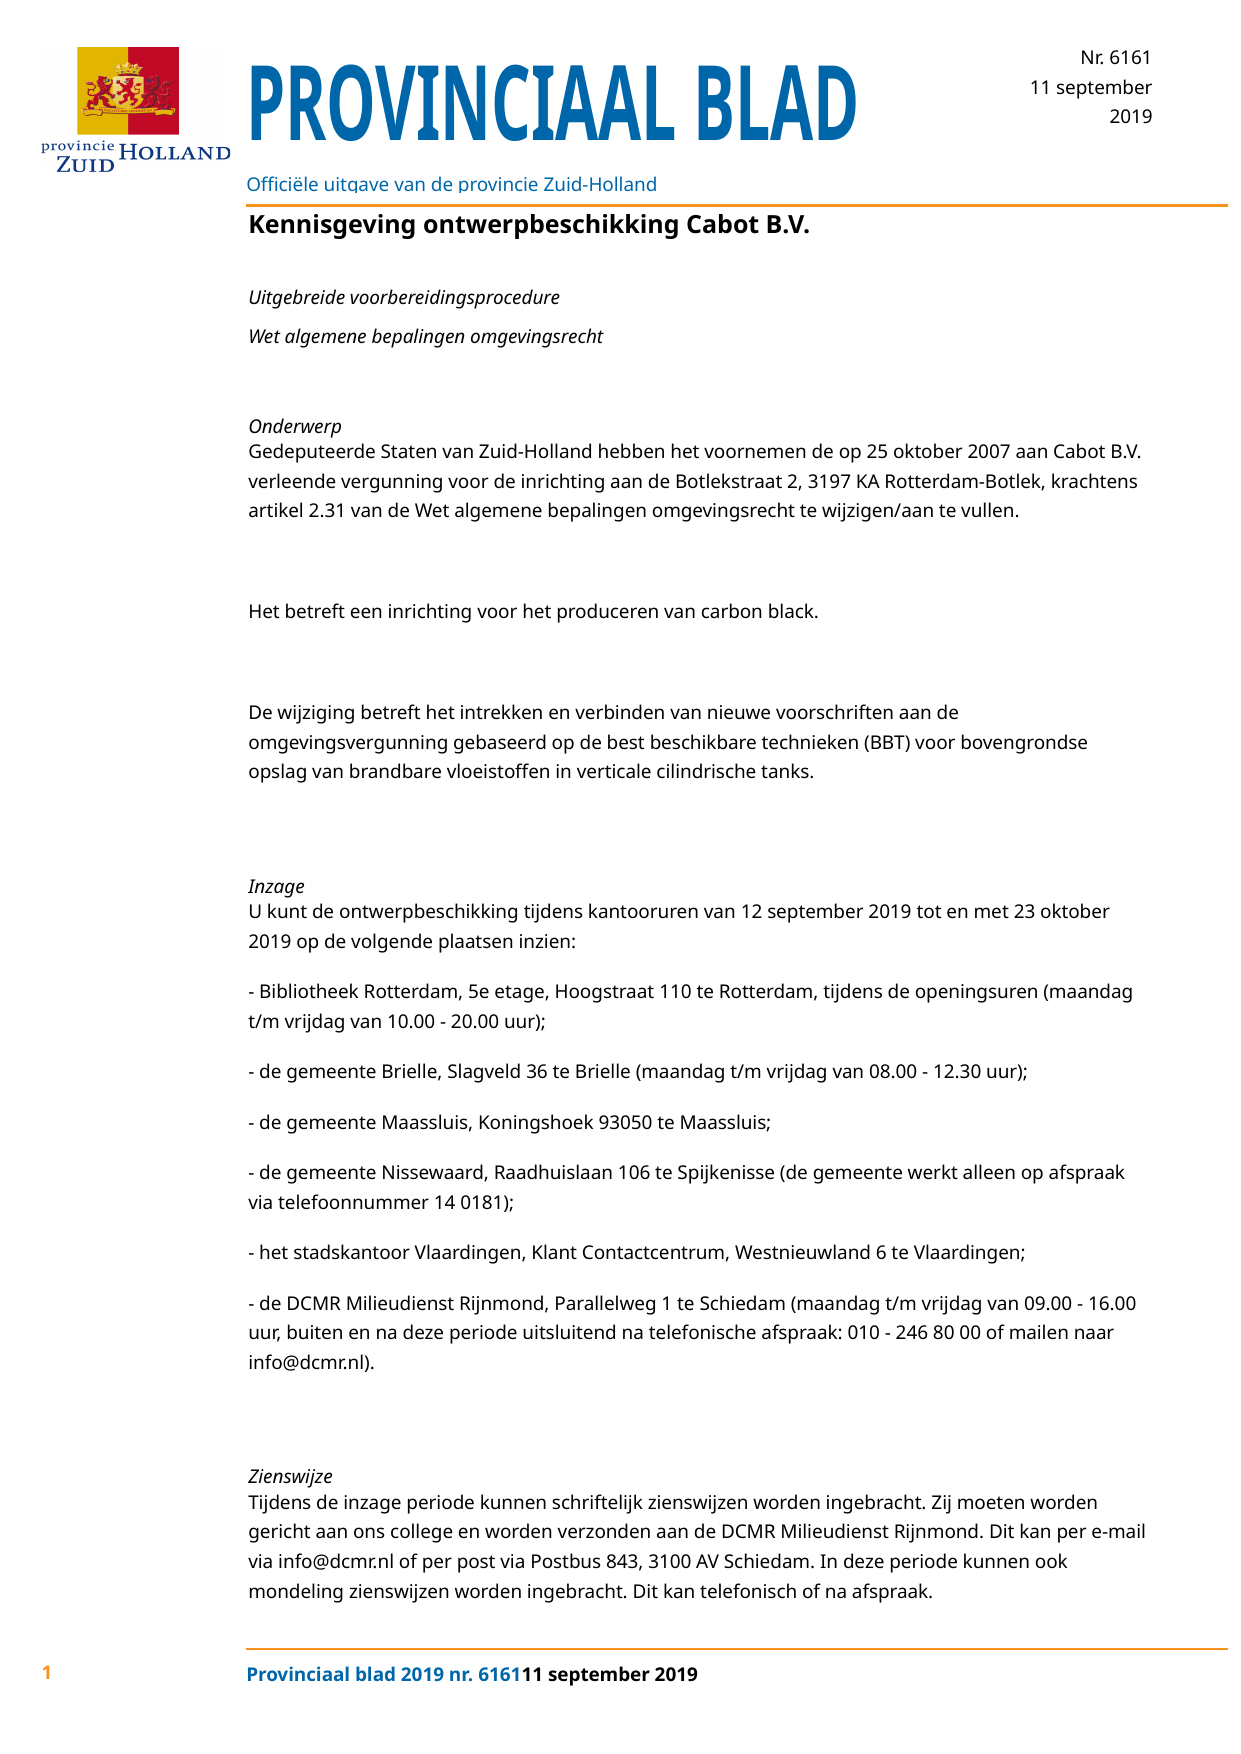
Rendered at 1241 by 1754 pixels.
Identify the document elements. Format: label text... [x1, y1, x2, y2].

text Inzage [248, 873, 1152, 899]
text - de DCMR Milieudienst Rijnmond, Parallelweg 1 te Schiedam (maandag t/m vrijdag van 09.00 - 16.00 uur, buiten en na deze periode uitsluitend na telefonische afspraak: 010 - 246 80 00 of mailen naar info@dcmr.nl). [248, 1290, 1152, 1375]
text - het stadskantoor Vlaardingen, Klant Contactcentrum, Westnieuwland 6 te Vlaardingen; [248, 1239, 1152, 1265]
text U kunt de ontwerpbeschikking tijdens kantooruren van 12 september 2019 tot en met 23 oktober 2019 op de volgende plaatsen inzien: [248, 899, 1152, 954]
text Kennisgeving ontwerpbeschikking Cabot B.V. [248, 207, 1152, 241]
text De wijziging betreft het intrekken en verbinden van nieuwe voorschriften aan de omgevingsvergunning gebaseerd op de best beschikbare technieken (BBT) voor bovengrondse opslag van brandbare vloeistoffen in verticale cilindrische tanks. [248, 699, 1152, 784]
text Zienswijze [248, 1463, 1152, 1489]
text Gedeputeerde Staten van Zuid-Holland hebben het voornemen de op 25 oktober 2007 aan Cabot B.V. verleende vergunning voor de inrichting aan de Botlekstraat 2, 3197 KA Rotterdam-Botlek, krachtens artikel 2.31 van de Wet algemene bepalingen omgevingsrecht te wijzigen/aan te vullen. [248, 438, 1152, 523]
text - de gemeente Maassluis, Koningshoek 93050 te Maassluis; [248, 1109, 1152, 1135]
text Het betreft een inrichting voor het produceren van carbon black. [248, 598, 1152, 624]
text - Bibliotheek Rotterdam, 5e etage, Hoogstraat 110 te Rotterdam, tijdens de openingsuren (maandag t/m vrijdag van 10.00 - 20.00 uur); [248, 979, 1152, 1034]
text Uitgebreide voorbereidingsprocedure [248, 284, 1152, 309]
text - de gemeente Brielle, Slagveld 36 te Brielle (maandag t/m vrijdag van 08.00 - 12.30 uur); [248, 1059, 1152, 1084]
text Wet algemene bepalingen omgevingsrecht [248, 323, 1152, 349]
picture [41, 47, 231, 172]
text - de gemeente Nissewaard, Raadhuislaan 106 te Spijkenisse (de gemeente werkt alleen op afspraak via telefoonnummer 14 0181); [248, 1159, 1152, 1215]
text Tijdens de inzage periode kunnen schriftelijk zienswijzen worden ingebracht. Zij moeten worden gericht aan ons college en worden verzonden aan de DCMR Milieudienst Rijnmond. Dit kan per e-mail via info@dcmr.nl of per post via Postbus 843, 3100 AV Schiedam. In deze periode kunnen ook mondeling zienswijzen worden ingebracht. Dit kan telefonisch of na afspraak. [248, 1489, 1152, 1604]
text Onderwerp [248, 413, 1152, 438]
